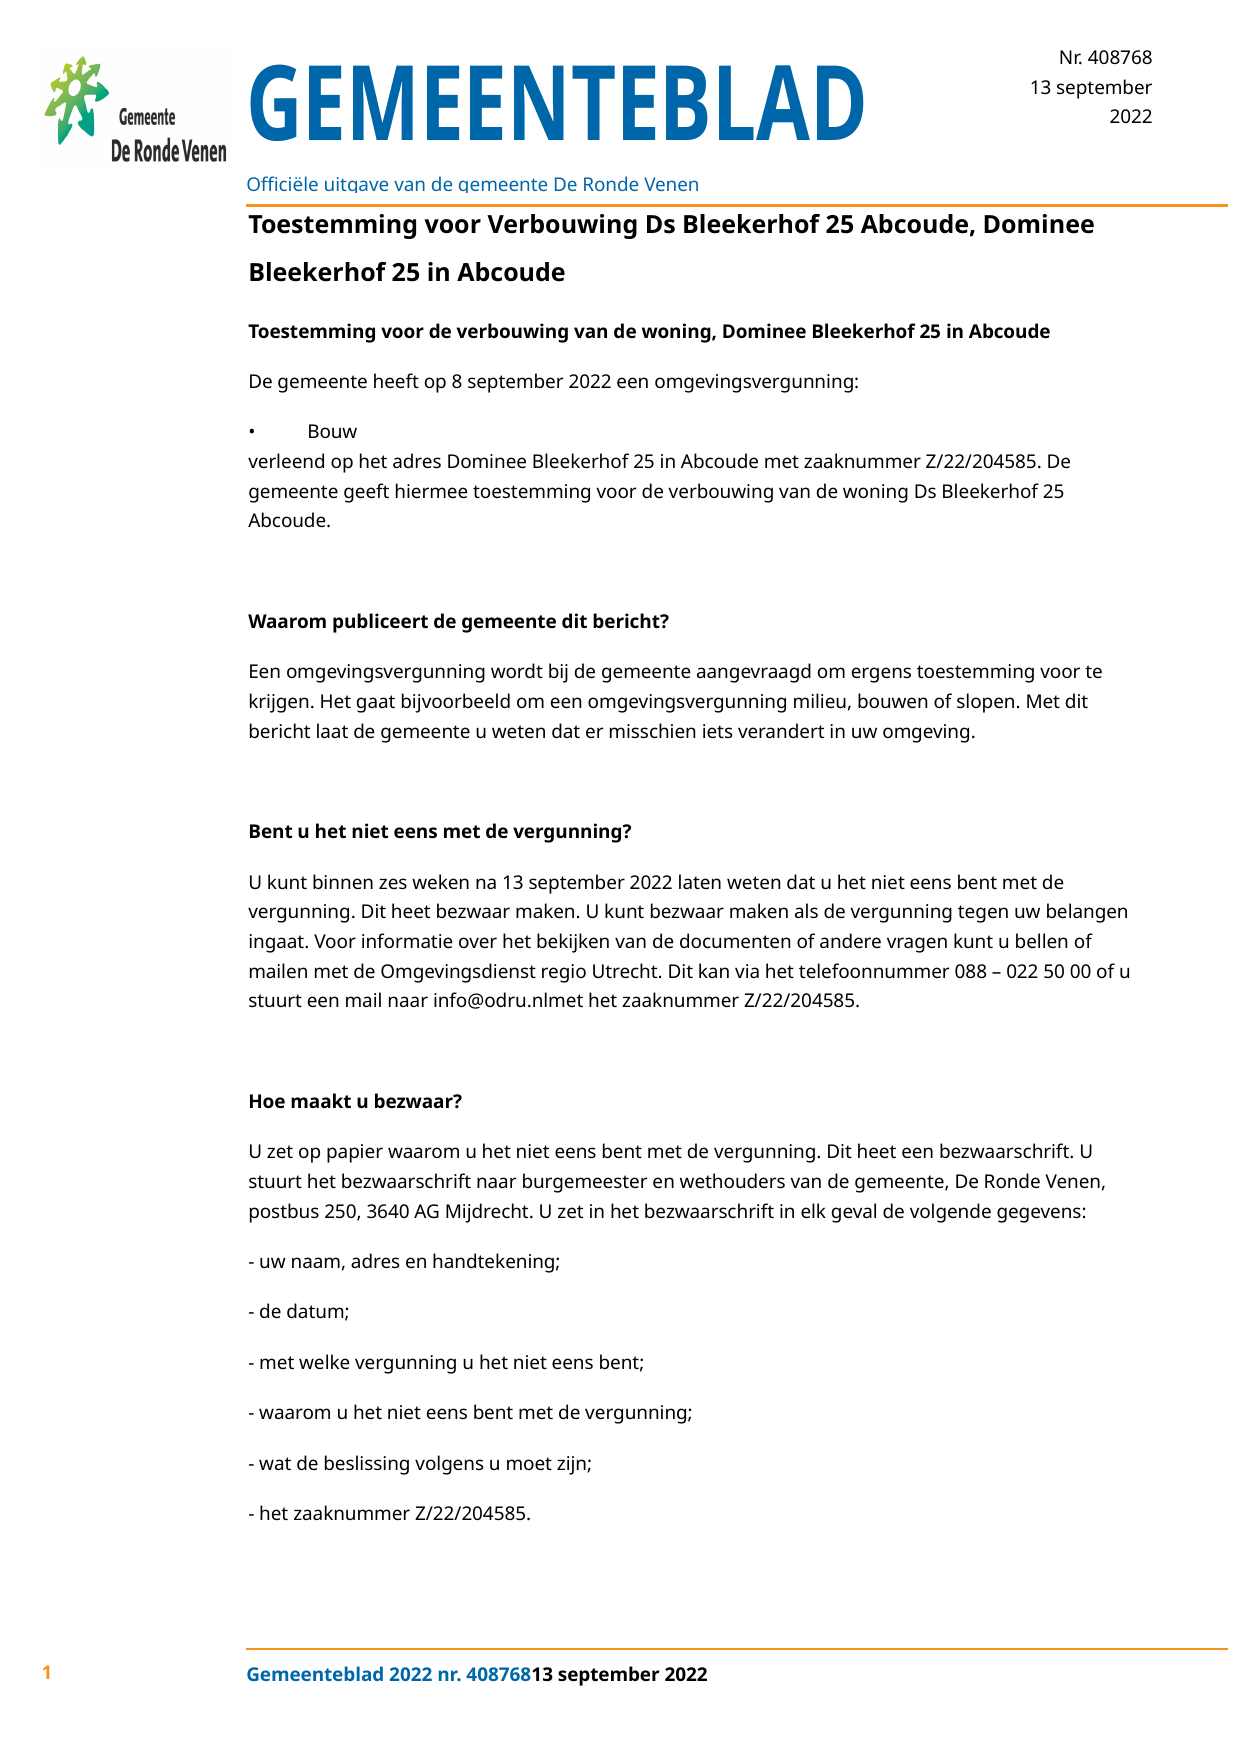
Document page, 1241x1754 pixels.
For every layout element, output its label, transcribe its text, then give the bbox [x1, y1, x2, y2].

text verleend op het adres Dominee Bleekerhof 25 in Abcoude met zaaknummer Z/22/204585. De gemeente geeft hiermee toestemming voor de verbouwing van de woning Ds Bleekerhof 25 Abcoude. [248, 448, 1152, 533]
text Bent u het niet eens met de vergunning? [248, 819, 1152, 844]
text Hoe maakt u bezwaar? [248, 1088, 1152, 1114]
text - wat de beslissing volgens u moet zijn; [248, 1450, 1152, 1476]
text - waarom u het niet eens bent met de vergunning; [248, 1399, 1152, 1425]
text Waarom publiceert de gemeente dit bericht? [248, 608, 1152, 634]
text U zet op papier waarom u het niet eens bent met de vergunning. Dit heet een bezwaarschrift. U stuurt het bezwaarschrift naar burgemeester en wethouders van de gemeente, De Ronde Venen, postbus 250, 3640 AG Mijdrecht. U zet in het bezwaarschrift in elk geval de volgende gegevens: [248, 1139, 1152, 1224]
text - het zaaknummer Z/22/204585. [248, 1500, 1152, 1526]
text - de datum; [248, 1299, 1152, 1324]
text De gemeente heeft op 8 september 2022 een omgevingsvergunning: [248, 368, 1152, 394]
text - uw naam, adres en handtekening; [248, 1248, 1152, 1274]
text Een omgevingsvergunning wordt bij de gemeente aangevraagd om ergens toestemming voor te krijgen. Het gaat bijvoorbeeld om een omgevingsvergunning milieu, bouwen of slopen. Met dit bericht laat de gemeente u weten dat er misschien iets verandert in uw omgeving. [248, 659, 1152, 744]
text U kunt binnen zes weken na 13 september 2022 laten weten dat u het niet eens bent met de vergunning. Dit heet bezwaar maken. U kunt bezwaar maken als de vergunning tegen uw belangen ingaat. Voor informatie over het bekijken van de documenten of andere vragen kunt u bellen of mailen met de Omgevingsdienst regio Utrecht. Dit kan via het telefoonnummer 088 – 022 50 00 of u stuurt een mail naar info@odru.nlmet het zaaknummer Z/22/204585. [248, 869, 1152, 1013]
text - met welke vergunning u het niet eens bent; [248, 1349, 1152, 1375]
picture [41, 47, 231, 172]
text Toestemming voor Verbouwing Ds Bleekerhof 25 Abcoude, Dominee Bleekerhof 25 in Abcoude [248, 207, 1152, 288]
text Toestemming voor de verbouwing van de woning, Dominee Bleekerhof 25 in Abcoude [248, 318, 1152, 344]
list Bouw [248, 419, 1152, 444]
